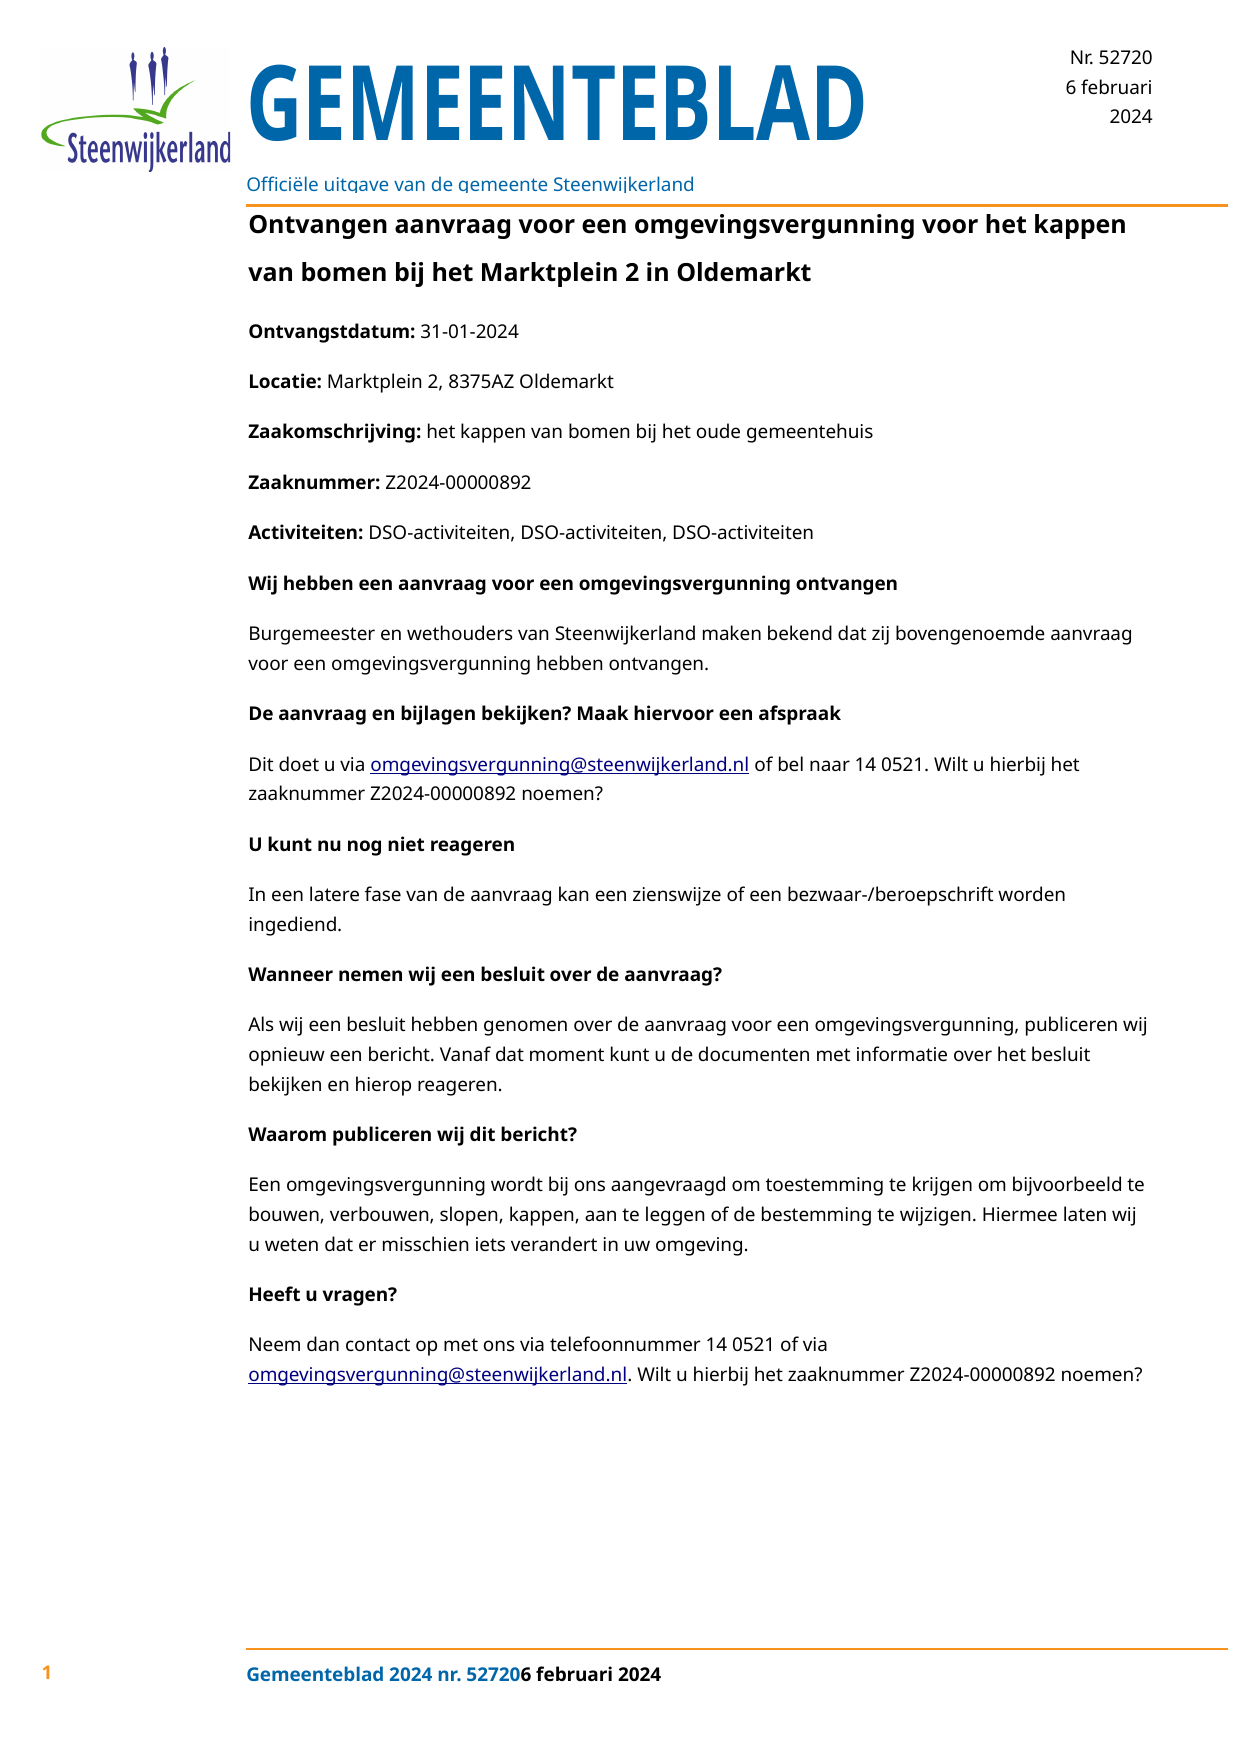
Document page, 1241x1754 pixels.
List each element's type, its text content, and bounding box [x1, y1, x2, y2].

text Neem dan contact op met ons via telefoonnummer 14 0521 of via omgevingsvergunning@steenwijkerland.nl. Wilt u hierbij het zaaknummer Z2024-00000892 noemen? [248, 1332, 1152, 1387]
text Locatie: Marktplein 2, 8375AZ Oldemarkt [248, 368, 1152, 394]
text De aanvraag en bijlagen bekijken? Maak hiervoor een afspraak [248, 700, 1152, 726]
picture [41, 47, 231, 172]
text Ontvangstdatum: 31-01-2024 [248, 318, 1152, 344]
text Dit doet u via omgevingsvergunning@steenwijkerland.nl of bel naar 14 0521. Wilt u hierbij het zaaknummer Z2024-00000892 noemen? [248, 751, 1152, 806]
text Heeft u vragen? [248, 1281, 1152, 1307]
text Zaaknummer: Z2024-00000892 [248, 469, 1152, 495]
text Burgemeester en wethouders van Steenwijkerland maken bekend dat zij bovengenoemde aanvraag voor een omgevingsvergunning hebben ontvangen. [248, 620, 1152, 676]
text In een latere fase van de aanvraag kan een zienswijze of een bezwaar-/beroepschrift worden ingediend. [248, 881, 1152, 937]
text Waarom publiceren wij dit bericht? [248, 1121, 1152, 1147]
text Zaakomschrijving: het kappen van bomen bij het oude gemeentehuis [248, 419, 1152, 444]
text U kunt nu nog niet reageren [248, 831, 1152, 857]
text Ontvangen aanvraag voor een omgevingsvergunning voor het kappen van bomen bij het Marktplein 2 in Oldemarkt [248, 207, 1152, 288]
text Wanneer nemen wij een besluit over de aanvraag? [248, 961, 1152, 987]
text Een omgevingsvergunning wordt bij ons aangevraagd om toestemming te krijgen om bijvoorbeeld te bouwen, verbouwen, slopen, kappen, aan te leggen of de bestemming te wijzigen. Hiermee laten wij u weten dat er misschien iets verandert in uw omgeving. [248, 1172, 1152, 1257]
text Activiteiten: DSO-activiteiten, DSO-activiteiten, DSO-activiteiten [248, 519, 1152, 545]
text Wij hebben een aanvraag voor een omgevingsvergunning ontvangen [248, 570, 1152, 596]
text Als wij een besluit hebben genomen over de aanvraag voor een omgevingsvergunning, publiceren wij opnieuw een bericht. Vanaf dat moment kunt u de documenten met informatie over het besluit bekijken en hierop reageren. [248, 1012, 1152, 1097]
